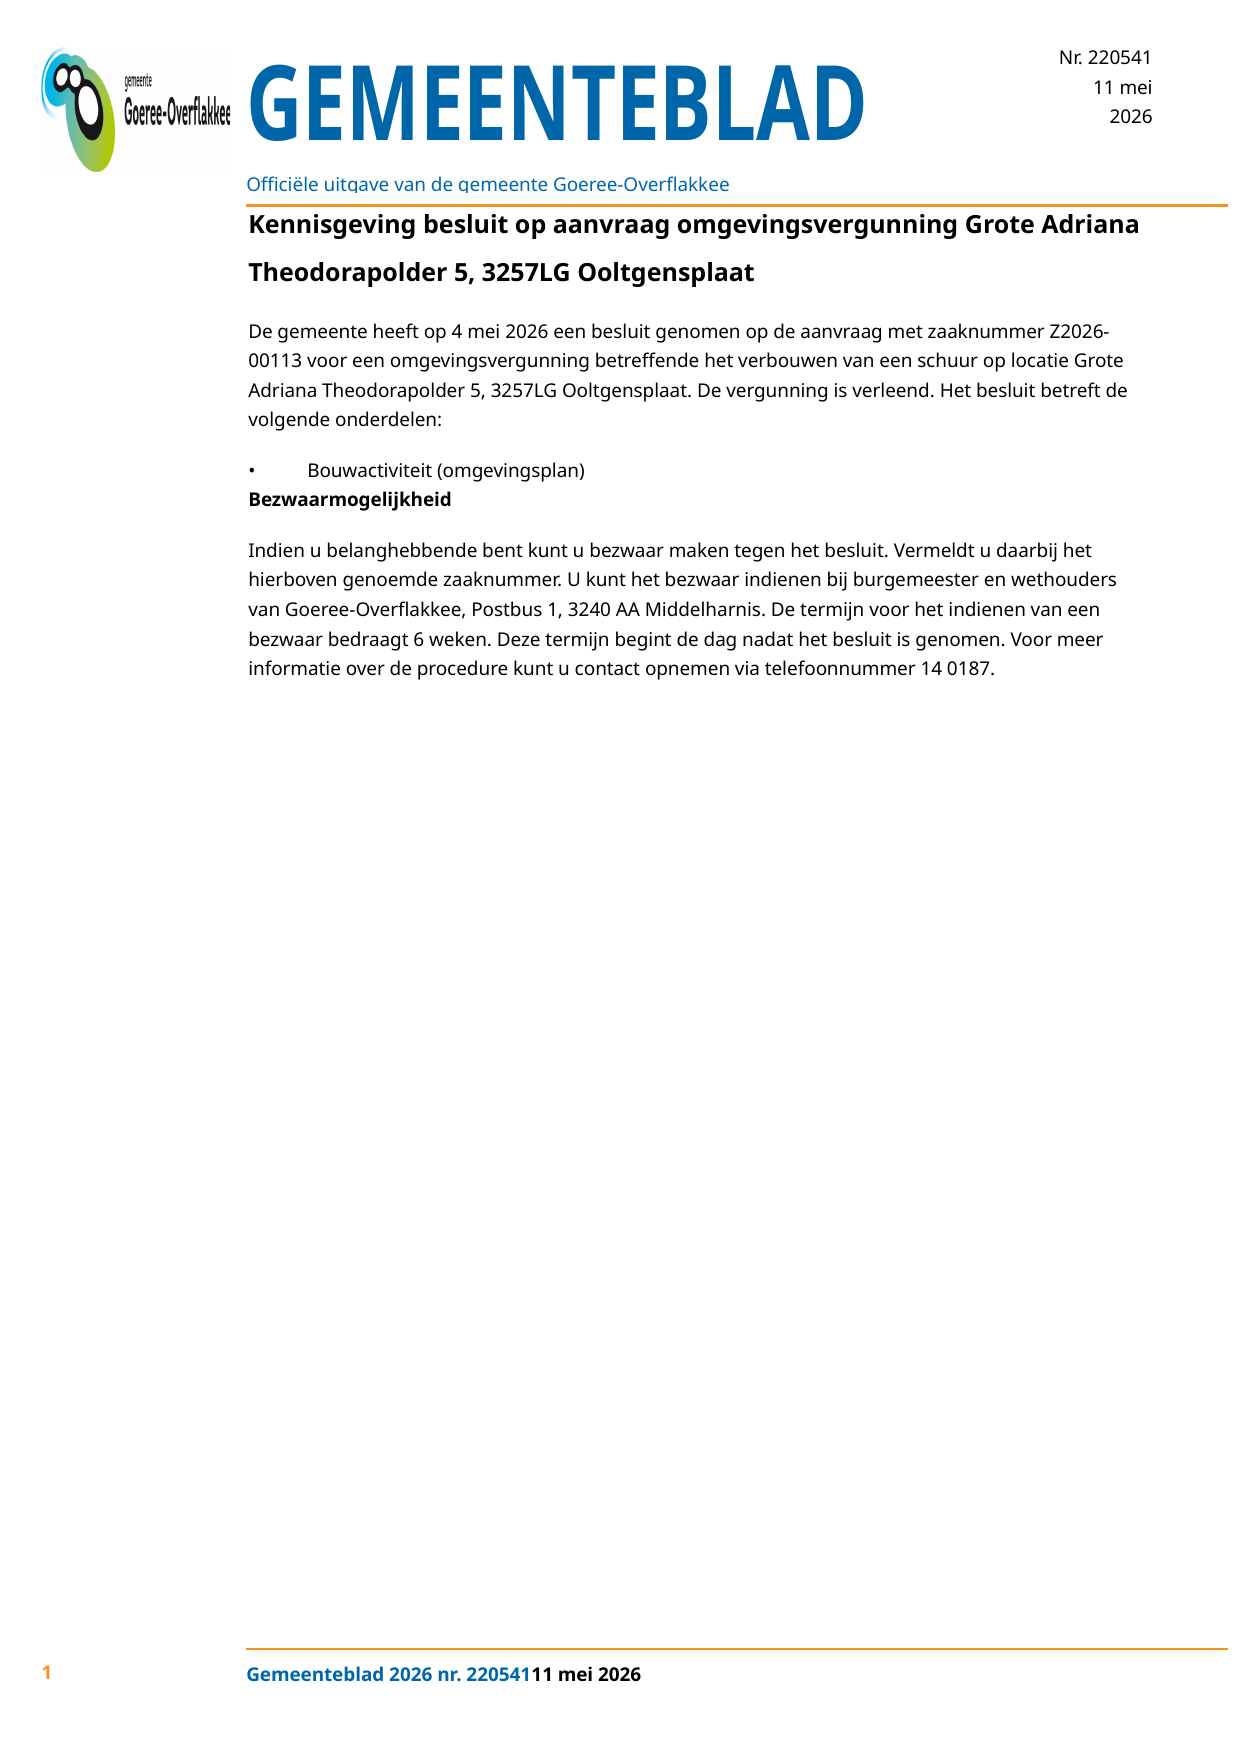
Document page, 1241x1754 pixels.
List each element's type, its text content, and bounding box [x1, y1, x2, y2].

text Indien u belanghebbende bent kunt u bezwaar maken tegen het besluit. Vermeldt u daarbij het hierboven genoemde zaaknummer. U kunt het bezwaar indienen bij burgemeester en wethouders van Goeree-Overflakkee, Postbus 1, 3240 AA Middelharnis. De termijn voor het indienen van een bezwaar bedraagt 6 weken. Deze termijn begint de dag nadat het besluit is genomen. Voor meer informatie over de procedure kunt u contact opnemen via telefoonnummer 14 0187. [248, 537, 1152, 681]
list Bouwactiviteit (omgevingsplan) [248, 457, 1152, 483]
text De gemeente heeft op 4 mei 2026 een besluit genomen op de aanvraag met zaaknummer Z2026-00113 voor een omgevingsvergunning betreffende het verbouwen van een schuur op locatie Grote Adriana Theodorapolder 5, 3257LG Ooltgensplaat. De vergunning is verleend. Het besluit betreft de volgende onderdelen: [248, 318, 1152, 432]
picture [41, 47, 231, 172]
text Kennisgeving besluit op aanvraag omgevingsvergunning Grote Adriana Theodorapolder 5, 3257LG Ooltgensplaat [248, 207, 1152, 288]
text Bezwaarmogelijkheid [248, 487, 1152, 512]
